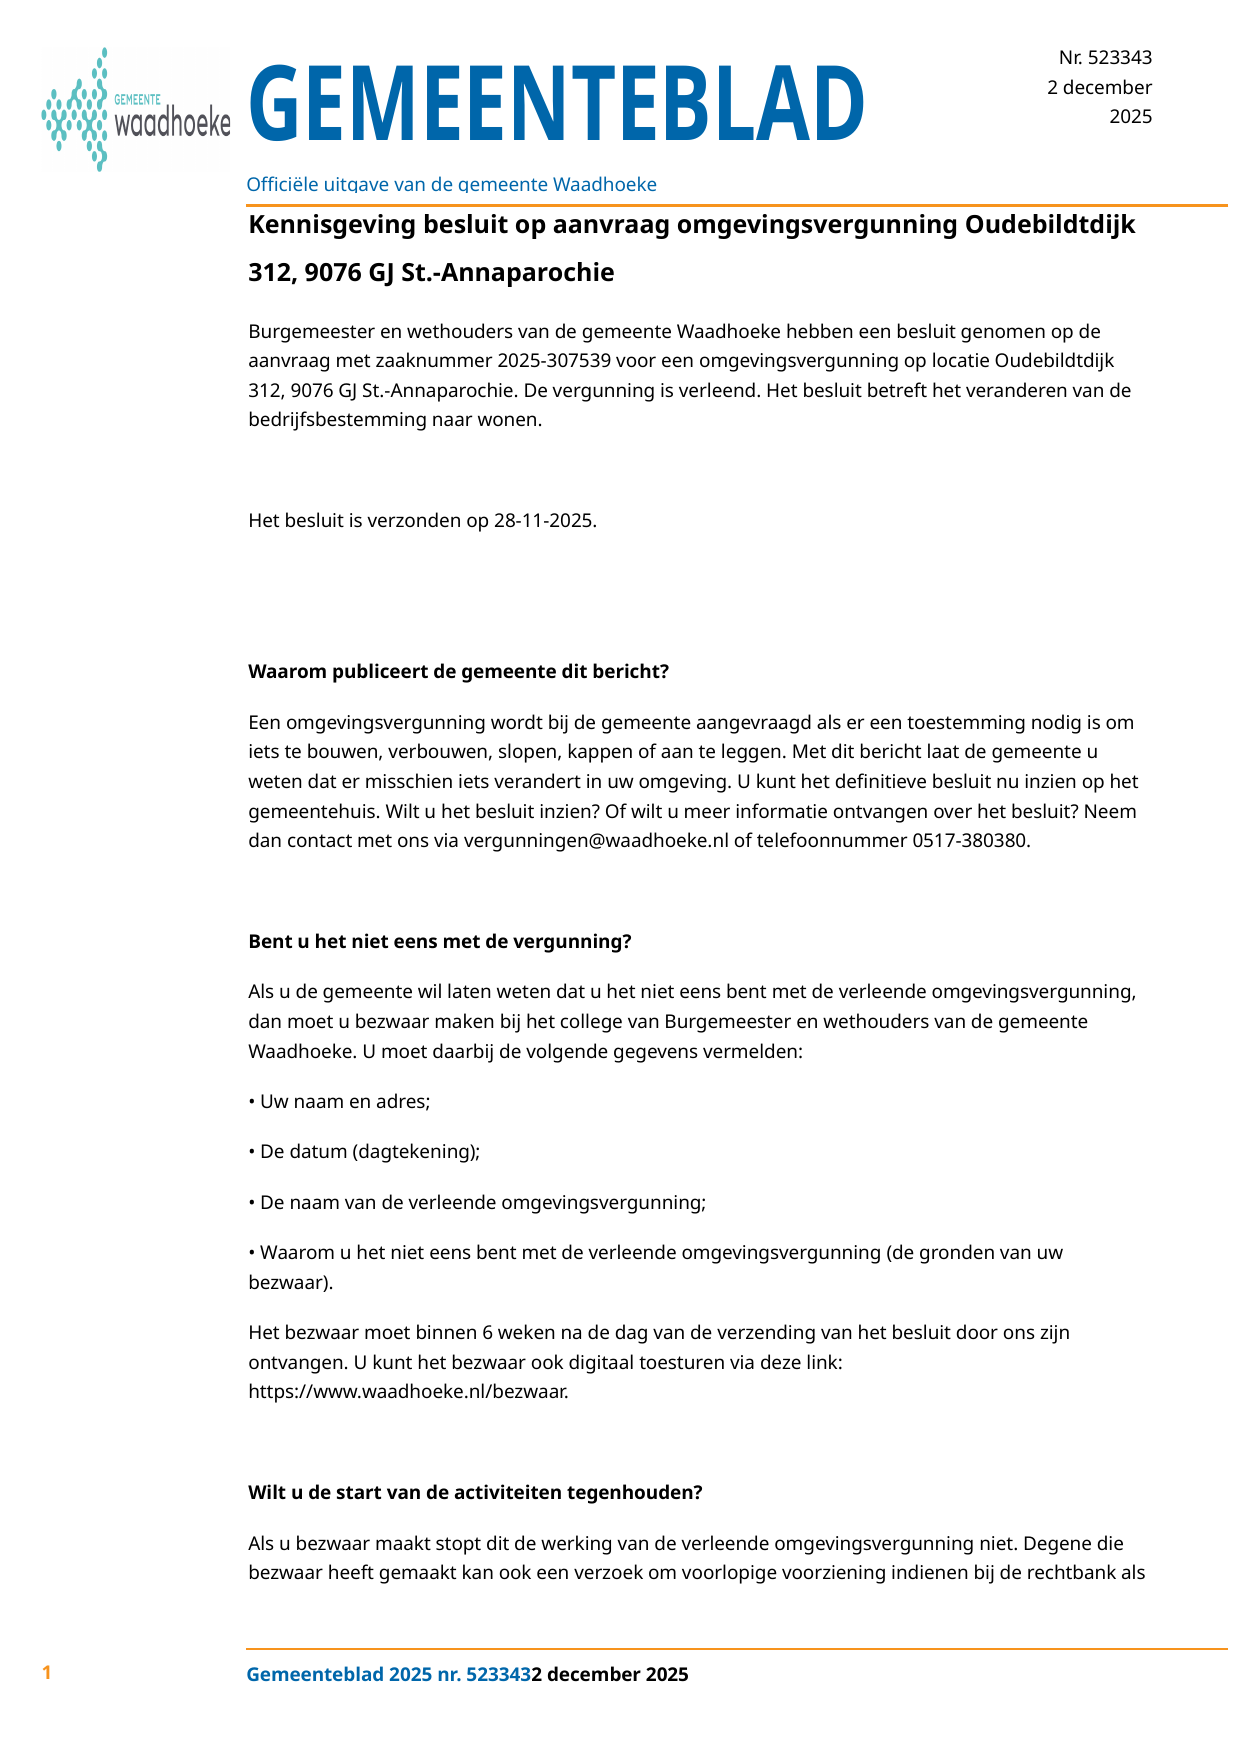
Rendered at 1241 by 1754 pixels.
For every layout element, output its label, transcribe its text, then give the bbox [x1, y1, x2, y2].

text Kennisgeving besluit op aanvraag omgevingsvergunning Oudebildtdijk 312, 9076 GJ St.-Annaparochie [248, 207, 1152, 288]
text Waarom publiceert de gemeente dit bericht? [248, 659, 1152, 684]
text Burgemeester en wethouders van de gemeente Waadhoeke hebben een besluit genomen op de aanvraag met zaaknummer 2025-307539 voor een omgevingsvergunning op locatie Oudebildtdijk 312, 9076 GJ St.-Annaparochie. De vergunning is verleend. Het besluit betreft het veranderen van de bedrijfsbestemming naar wonen. [248, 318, 1152, 432]
text • Uw naam en adres; [248, 1088, 1152, 1114]
text Als u de gemeente wil laten weten dat u het niet eens bent met de verleende omgevingsvergunning, dan moet u bezwaar maken bij het college van Burgemeester en wethouders van de gemeente Waadhoeke. U moet daarbij de volgende gegevens vermelden: [248, 979, 1152, 1064]
text Bent u het niet eens met de vergunning? [248, 928, 1152, 954]
text • Waarom u het niet eens bent met de verleende omgevingsvergunning (de gronden van uw bezwaar). [248, 1239, 1152, 1295]
text Wilt u de start van de activiteiten tegenhouden? [248, 1479, 1152, 1505]
text • De naam van de verleende omgevingsvergunning; [248, 1189, 1152, 1215]
text • De datum (dagtekening); [248, 1139, 1152, 1164]
text Het bezwaar moet binnen 6 weken na de dag van de verzending van het besluit door ons zijn ontvangen. U kunt het bezwaar ook digitaal toesturen via deze link: https://www.waadhoeke.nl/bezwaar. [248, 1319, 1152, 1404]
picture [41, 47, 231, 172]
text Als u bezwaar maakt stopt dit de werking van de verleende omgevingsvergunning niet. Degene die bezwaar heeft gemaakt kan ook een verzoek om voorlopige voorziening indienen bij de rechtbank als [248, 1530, 1152, 1585]
text Een omgevingsvergunning wordt bij de gemeente aangevraagd als er een toestemming nodig is om iets te bouwen, verbouwen, slopen, kappen of aan te leggen. Met dit bericht laat de gemeente u weten dat er misschien iets verandert in uw omgeving. U kunt het definitieve besluit nu inzien op het gemeentehuis. Wilt u het besluit inzien? Of wilt u meer informatie ontvangen over het besluit? Neem dan contact met ons via vergunningen@waadhoeke.nl of telefoonnummer 0517-380380. [248, 709, 1152, 853]
text Het besluit is verzonden op 28-11-2025. [248, 507, 1152, 533]
